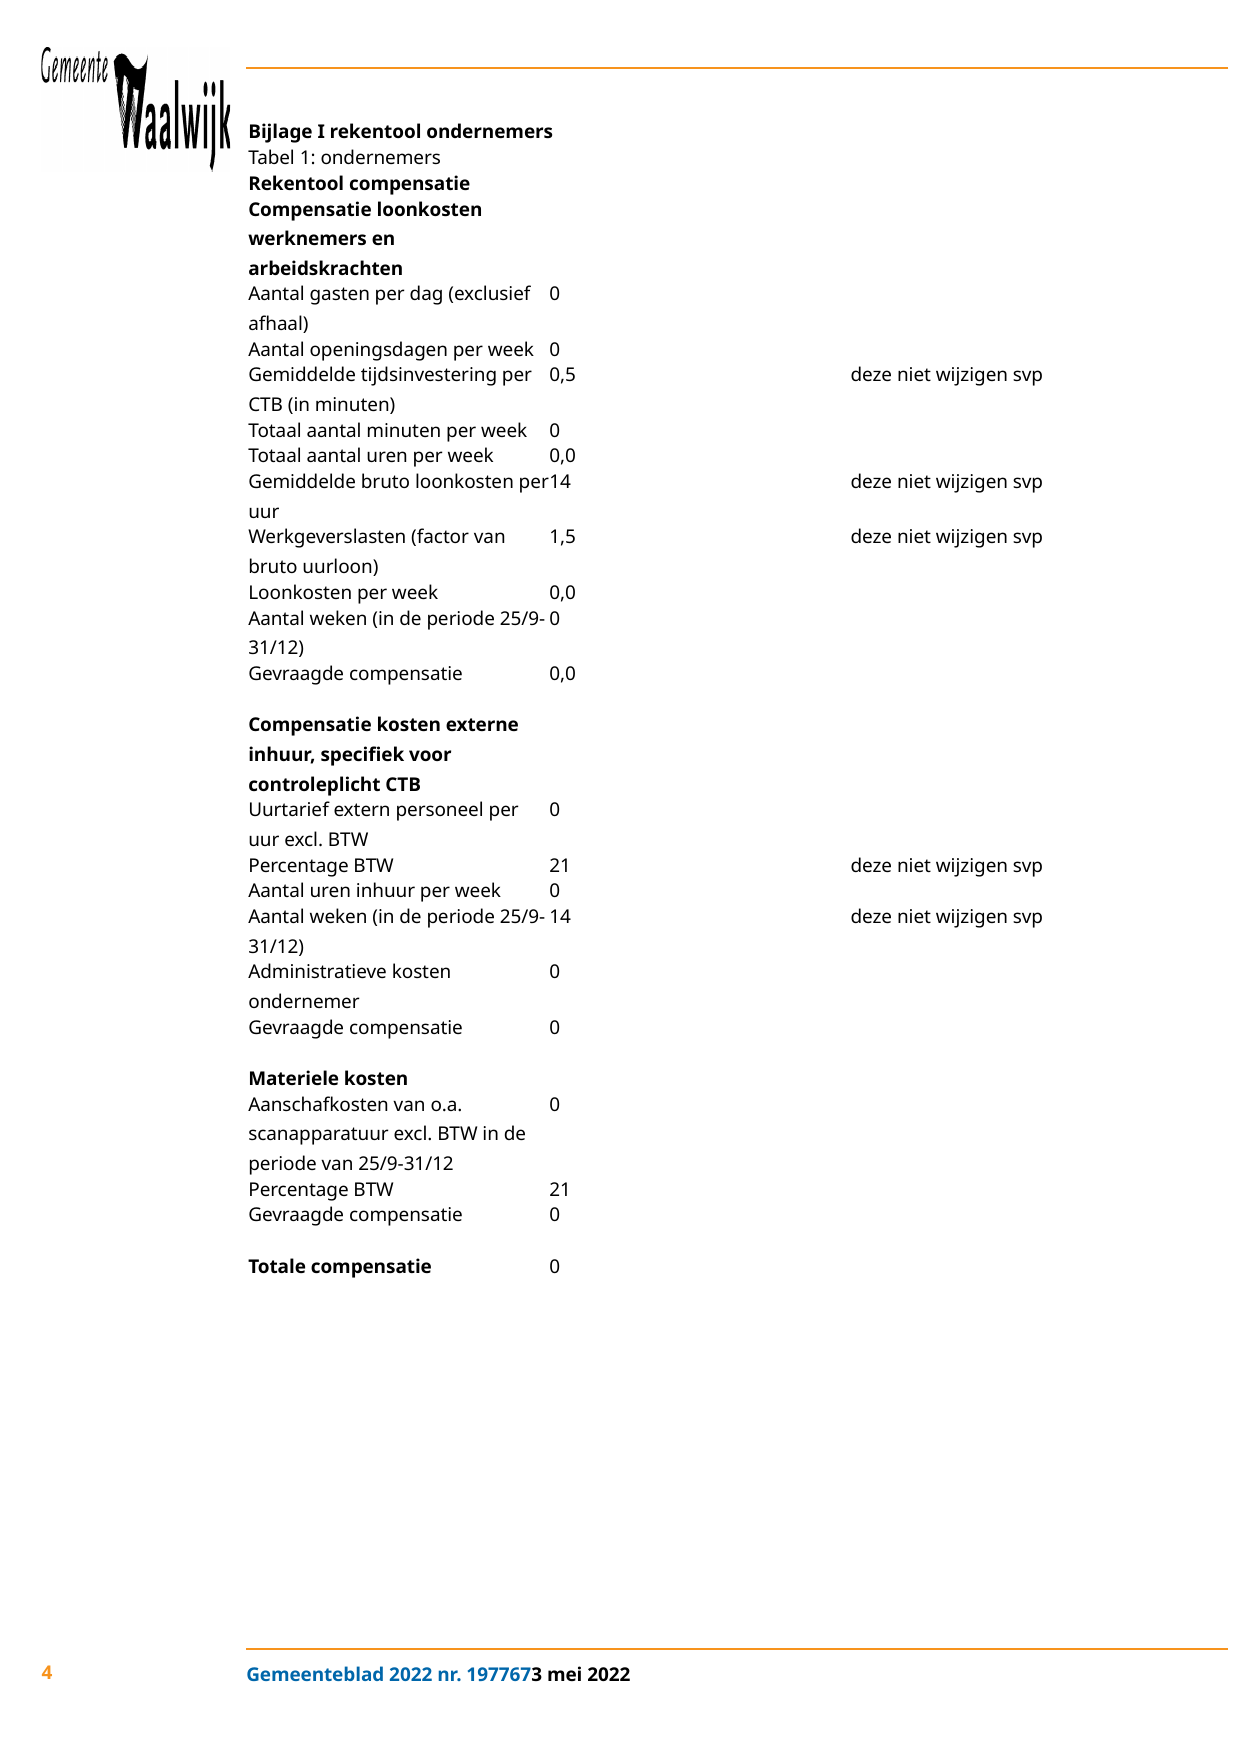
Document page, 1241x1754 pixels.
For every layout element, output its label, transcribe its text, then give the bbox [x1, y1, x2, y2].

table_cell 0,0 [549, 579, 850, 605]
table_cell [549, 686, 850, 712]
table_cell [850, 1228, 1152, 1253]
table_cell [850, 878, 1152, 903]
table_cell [850, 1202, 1152, 1227]
table_cell 21 [549, 1176, 850, 1202]
table_cell [850, 660, 1152, 686]
table_cell 14 [549, 903, 850, 958]
table_cell [248, 1040, 549, 1065]
table_cell 0 [549, 959, 850, 1014]
table_cell Gevraagde compensatie [248, 1202, 549, 1227]
text Bijlage I rekentool ondernemers [248, 116, 1152, 144]
table_cell 0 [549, 605, 850, 660]
table_cell [549, 170, 850, 196]
table_cell [850, 1176, 1152, 1202]
table_cell Loonkosten per week [248, 579, 549, 605]
table_cell Aantal weken (in de periode 25/9-31/12) [248, 605, 549, 660]
table_cell [850, 1253, 1152, 1279]
table_cell deze niet wijzigen svp [850, 903, 1152, 958]
table_cell Compensatie loonkosten werknemers en arbeidskrachten [248, 196, 549, 281]
table_cell 0 [549, 1202, 850, 1227]
table_cell 0 [549, 281, 850, 336]
table_cell [850, 686, 1152, 712]
table_cell [850, 443, 1152, 468]
table_cell 0,5 [549, 362, 850, 417]
table_cell deze niet wijzigen svp [850, 852, 1152, 877]
table_cell Materiele kosten [248, 1065, 549, 1091]
table_cell [248, 686, 549, 712]
table_cell [850, 712, 1152, 796]
table_cell 0 [549, 417, 850, 443]
table_cell [248, 1228, 549, 1253]
table_cell 0 [549, 796, 850, 852]
table_cell Gevraagde compensatie [248, 660, 549, 686]
table_cell [549, 1040, 850, 1065]
table_cell [549, 712, 850, 796]
table_cell 21 [549, 852, 850, 877]
table_header [850, 144, 1152, 170]
table_cell Totale compensatie [248, 1253, 549, 1279]
table_cell Gemiddelde tijdsinvestering per CTB (in minuten) [248, 362, 549, 417]
table_cell 0 [549, 1253, 850, 1279]
table_cell [850, 959, 1152, 1014]
table_cell Totaal aantal minuten per week [248, 417, 549, 443]
table_cell 0 [549, 1014, 850, 1039]
table_cell Administratieve kosten ondernemer [248, 959, 549, 1014]
table_cell 1,5 [549, 524, 850, 579]
table_cell 0,0 [549, 660, 850, 686]
table_cell Werkgeverslasten (factor van bruto uurloon) [248, 524, 549, 579]
table_cell [850, 336, 1152, 362]
table_cell [850, 1065, 1152, 1091]
table_cell [850, 281, 1152, 336]
table_cell 0,0 [549, 443, 850, 468]
table_cell [850, 1040, 1152, 1065]
table_cell Gemiddelde bruto loonkosten per uur [248, 469, 549, 524]
table_cell Gevraagde compensatie [248, 1014, 549, 1039]
table_cell Aantal openingsdagen per week [248, 336, 549, 362]
table_cell [549, 1065, 850, 1091]
table_header Tabel 1: ondernemers [248, 144, 850, 170]
table_cell Aantal weken (in de periode 25/9-31/12) [248, 903, 549, 958]
table_cell Aantal gasten per dag (exclusief afhaal) [248, 281, 549, 336]
table_cell Totaal aantal uren per week [248, 443, 549, 468]
table_cell Percentage BTW [248, 1176, 549, 1202]
table_cell Uurtarief extern personeel per uur excl. BTW [248, 796, 549, 852]
table_cell [850, 796, 1152, 852]
picture [41, 47, 231, 172]
table_cell 0 [549, 336, 850, 362]
table_cell [850, 196, 1152, 281]
table_cell [850, 1091, 1152, 1176]
table_cell Aanschafkosten van o.a. scanapparatuur excl. BTW in de periode van 25/9-31/12 [248, 1091, 549, 1176]
table_cell [549, 196, 850, 281]
table_cell [850, 417, 1152, 443]
table_cell 14 [549, 469, 850, 524]
table_cell [549, 1228, 850, 1253]
table_cell Aantal uren inhuur per week [248, 878, 549, 903]
table_cell Rekentool compensatie [248, 170, 549, 196]
table_cell 0 [549, 1091, 850, 1176]
table_cell [850, 579, 1152, 605]
table_cell [850, 1014, 1152, 1039]
table_cell [850, 605, 1152, 660]
table_cell deze niet wijzigen svp [850, 362, 1152, 417]
table_cell deze niet wijzigen svp [850, 524, 1152, 579]
table_cell 0 [549, 878, 850, 903]
table_cell [850, 170, 1152, 196]
table_cell Percentage BTW [248, 852, 549, 877]
table_cell deze niet wijzigen svp [850, 469, 1152, 524]
table_cell Compensatie kosten externe inhuur, specifiek voor controleplicht CTB [248, 712, 549, 796]
